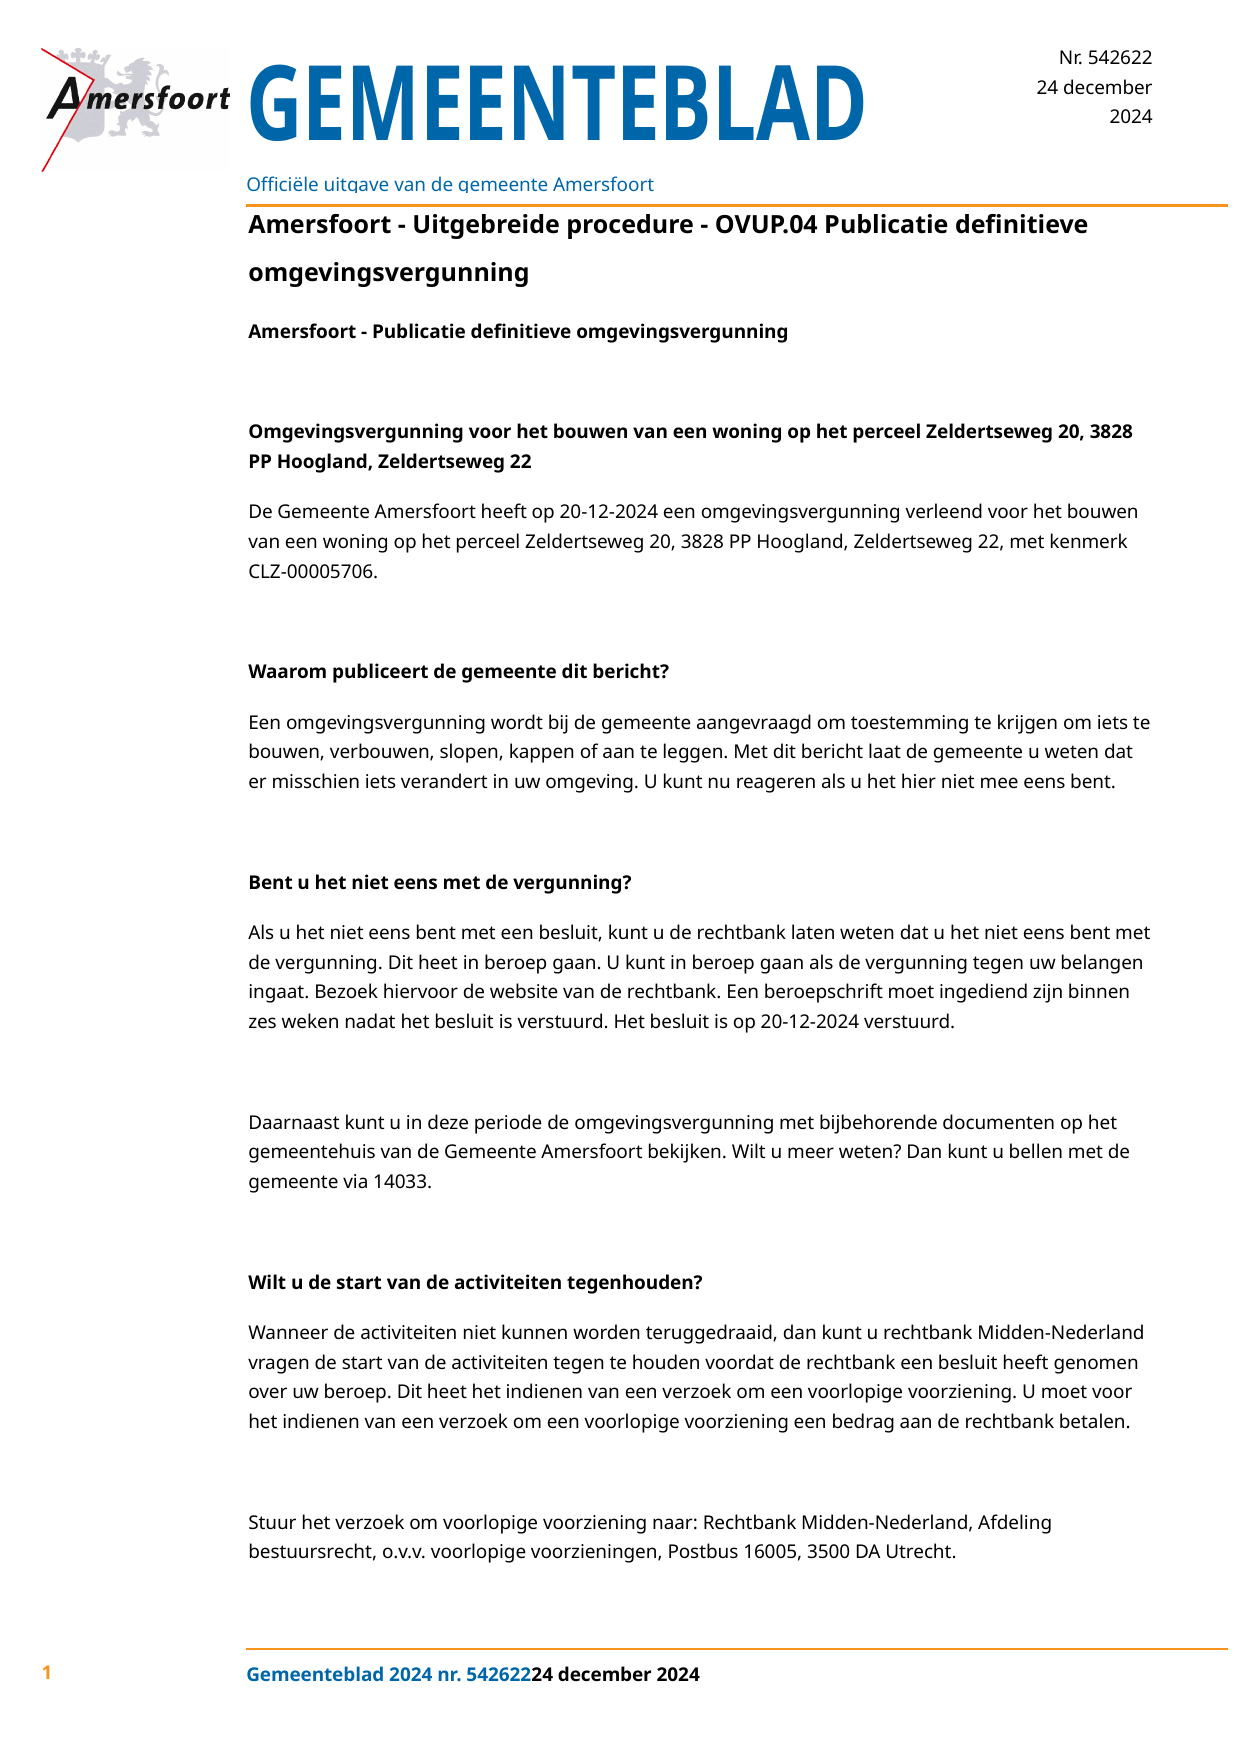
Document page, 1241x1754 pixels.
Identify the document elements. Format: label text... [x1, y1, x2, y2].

text Omgevingsvergunning voor het bouwen van een woning op het perceel Zeldertseweg 20, 3828 PP Hoogland, Zeldertseweg 22 [248, 419, 1152, 474]
text Waarom publiceert de gemeente dit bericht? [248, 659, 1152, 684]
text Een omgevingsvergunning wordt bij de gemeente aangevraagd om toestemming te krijgen om iets te bouwen, verbouwen, slopen, kappen of aan te leggen. Met dit bericht laat de gemeente u weten dat er misschien iets verandert in uw omgeving. U kunt nu reageren als u het hier niet mee eens bent. [248, 709, 1152, 794]
text Stuur het verzoek om voorlopige voorziening naar: Rechtbank Midden-Nederland, Afdeling bestuursrecht, o.v.v. voorlopige voorzieningen, Postbus 16005, 3500 DA Utrecht. [248, 1509, 1152, 1564]
text Bent u het niet eens met de vergunning? [248, 869, 1152, 895]
picture [41, 47, 231, 172]
text Als u het niet eens bent met een besluit, kunt u de rechtbank laten weten dat u het niet eens bent met de vergunning. Dit heet in beroep gaan. U kunt in beroep gaan als de vergunning tegen uw belangen ingaat. Bezoek hiervoor de website van de rechtbank. Een beroepschrift moet ingediend zijn binnen zes weken nadat het besluit is verstuurd. Het besluit is op 20-12-2024 verstuurd. [248, 919, 1152, 1034]
text Wilt u de start van de activiteiten tegenhouden? [248, 1269, 1152, 1295]
text Daarnaast kunt u in deze periode de omgevingsvergunning met bijbehorende documenten op het gemeentehuis van de Gemeente Amersfoort bekijken. Wilt u meer weten? Dan kunt u bellen met de gemeente via 14033. [248, 1109, 1152, 1194]
text Wanneer de activiteiten niet kunnen worden teruggedraaid, dan kunt u rechtbank Midden-Nederland vragen de start van de activiteiten tegen te houden voordat de rechtbank een besluit heeft genomen over uw beroep. Dit heet het indienen van een verzoek om een voorlopige voorziening. U moet voor het indienen van een verzoek om een voorlopige voorziening een bedrag aan de rechtbank betalen. [248, 1319, 1152, 1434]
text Amersfoort - Publicatie definitieve omgevingsvergunning [248, 318, 1152, 344]
text Amersfoort - Uitgebreide procedure - OVUP.04 Publicatie definitieve omgevingsvergunning [248, 207, 1152, 288]
text De Gemeente Amersfoort heeft op 20-12-2024 een omgevingsvergunning verleend voor het bouwen van een woning op het perceel Zeldertseweg 20, 3828 PP Hoogland, Zeldertseweg 22, met kenmerk CLZ-00005706. [248, 499, 1152, 584]
